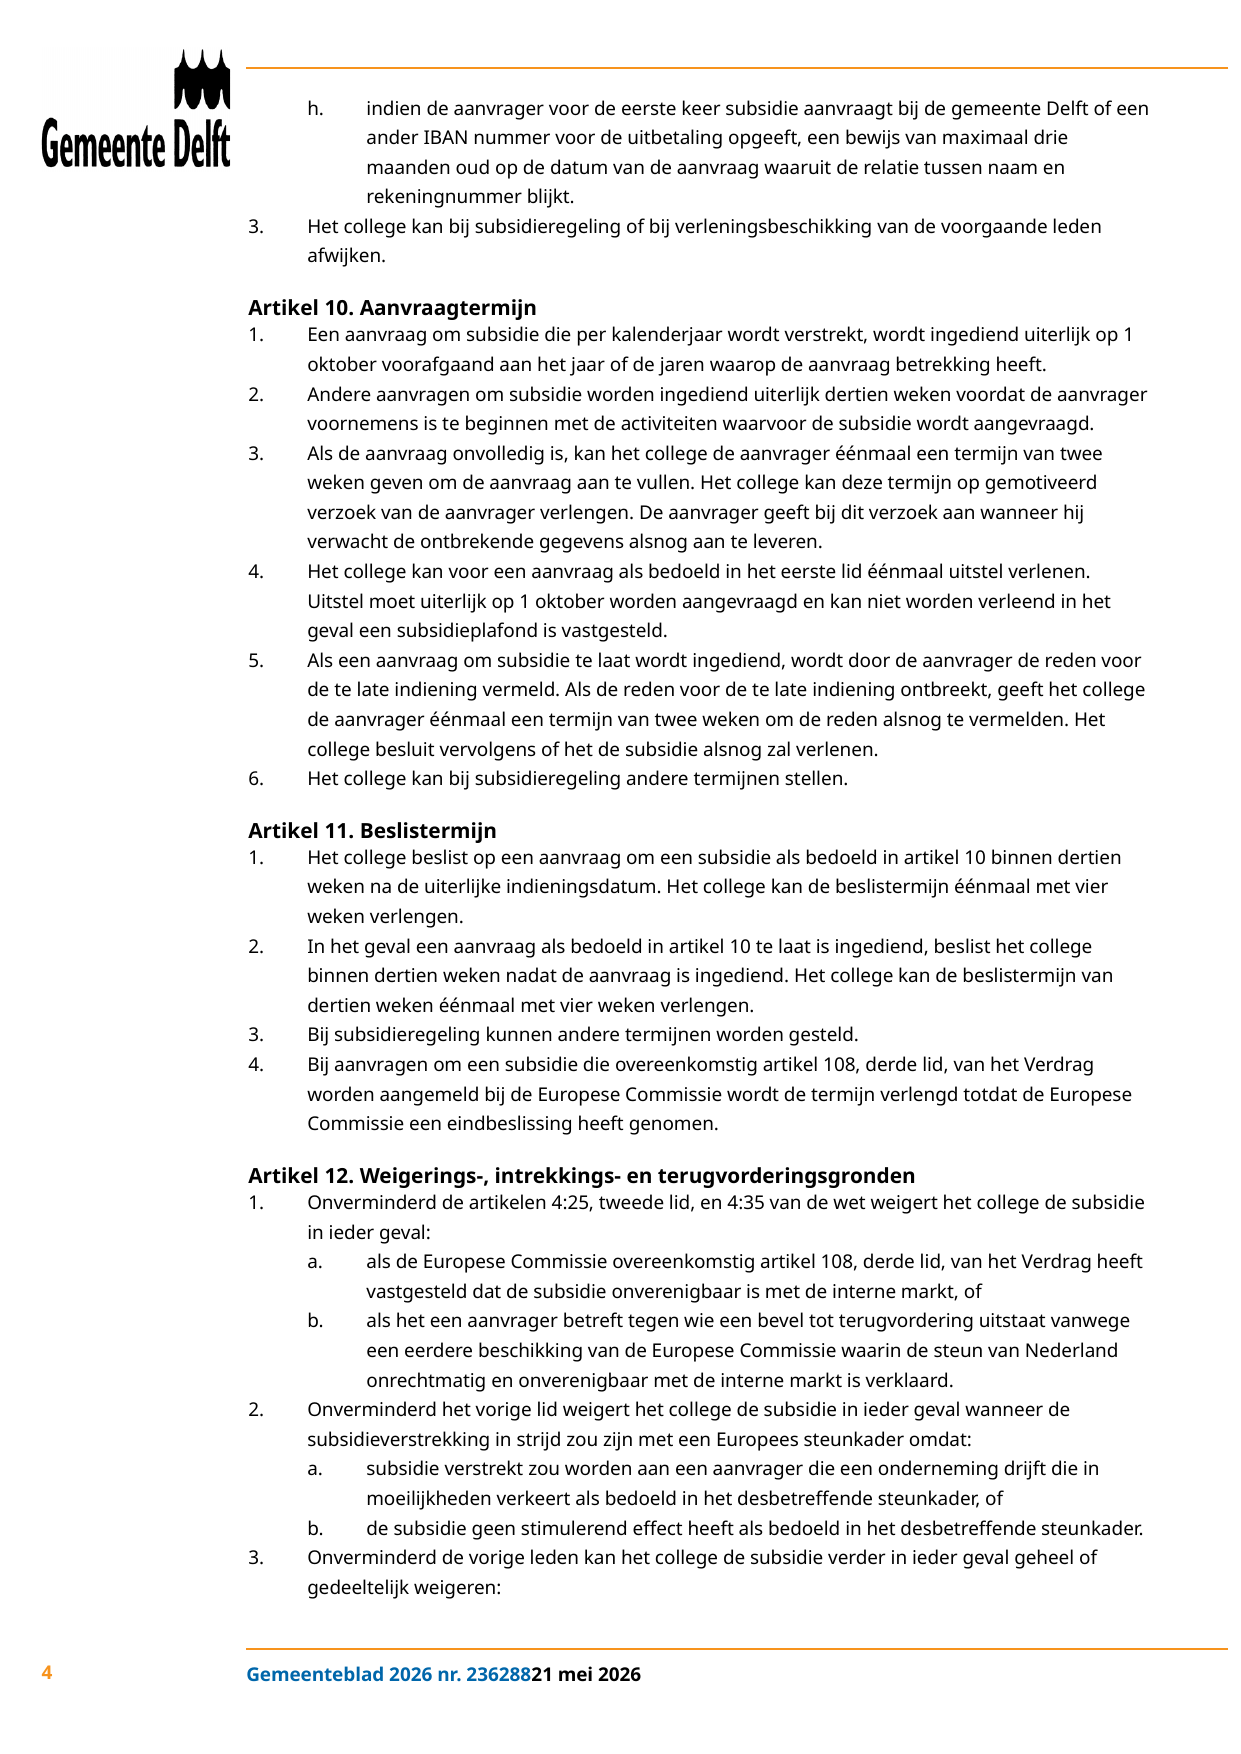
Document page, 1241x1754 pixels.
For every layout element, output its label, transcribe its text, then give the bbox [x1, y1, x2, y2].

picture [41, 47, 231, 172]
text Artikel 10. Aanvraagtermijn [248, 293, 1152, 322]
list de subsidie geen stimulerend effect heeft als bedoeld in het desbetreffende steunkader. [307, 1515, 1152, 1540]
list Als een aanvraag om subsidie te laat wordt ingediend, wordt door de aanvrager de reden voor de te late indiening vermeld. Als de reden voor de te late indiening ontbreekt, geeft het college de aanvrager éénmaal een termijn van twee weken om de reden alsnog te vermelden. Het college besluit vervolgens of het de subsidie alsnog zal verlenen. [248, 647, 1152, 761]
list Bij aanvragen om een subsidie die overeenkomstig artikel 108, derde lid, van het Verdrag worden aangemeld bij de Europese Commissie wordt de termijn verlengd totdat de Europese Commissie een eindbeslissing heeft genomen. [248, 1051, 1152, 1136]
list Als de aanvraag onvolledig is, kan het college de aanvrager éénmaal een termijn van twee weken geven om de aanvraag aan te vullen. Het college kan deze termijn op gemotiveerd verzoek van de aanvrager verlengen. De aanvrager geeft bij dit verzoek aan wanneer hij verwacht de ontbrekende gegevens alsnog aan te leveren. [248, 440, 1152, 554]
list Het college kan voor een aanvraag als bedoeld in het eerste lid éénmaal uitstel verlenen. Uitstel moet uiterlijk op 1 oktober worden aangevraagd en kan niet worden verleend in het geval een subsidieplafond is vastgesteld. [248, 558, 1152, 643]
list Onverminderd de artikelen 4:25, tweede lid, en 4:35 van de wet weigert het college de subsidie in ieder geval: [248, 1189, 1152, 1244]
list Een aanvraag om subsidie die per kalenderjaar wordt verstrekt, wordt ingediend uiterlijk op 1 oktober voorafgaand aan het jaar of de jaren waarop de aanvraag betrekking heeft. [248, 322, 1152, 377]
text Artikel 11. Beslistermijn [248, 816, 1152, 844]
list indien de aanvrager voor de eerste keer subsidie aanvraagt bij de gemeente Delft of een ander IBAN nummer voor de uitbetaling opgeeft, een bewijs van maximaal drie maanden oud op de datum van de aanvraag waaruit de relatie tussen naam en rekeningnummer blijkt. [307, 95, 1152, 209]
list Andere aanvragen om subsidie worden ingediend uiterlijk dertien weken voordat de aanvrager voornemens is te beginnen met de activiteiten waarvoor de subsidie wordt aangevraagd. [248, 381, 1152, 436]
list In het geval een aanvraag als bedoeld in artikel 10 te laat is ingediend, beslist het college binnen dertien weken nadat de aanvraag is ingediend. Het college kan de beslistermijn van dertien weken éénmaal met vier weken verlengen. [248, 933, 1152, 1018]
list als de Europese Commissie overeenkomstig artikel 108, derde lid, van het Verdrag heeft vastgesteld dat de subsidie onverenigbaar is met de interne markt, of [307, 1248, 1152, 1304]
list Onverminderd de vorige leden kan het college de subsidie verder in ieder geval geheel of gedeeltelijk weigeren: [248, 1544, 1152, 1599]
list Het college kan bij subsidieregeling of bij verleningsbeschikking van de voorgaande leden afwijken. [248, 213, 1152, 268]
list Het college kan bij subsidieregeling andere termijnen stellen. [248, 765, 1152, 791]
list Het college beslist op een aanvraag om een subsidie als bedoeld in artikel 10 binnen dertien weken na de uiterlijke indieningsdatum. Het college kan de beslistermijn éénmaal met vier weken verlengen. [248, 844, 1152, 929]
list Onverminderd het vorige lid weigert het college de subsidie in ieder geval wanneer de subsidieverstrekking in strijd zou zijn met een Europees steunkader omdat: [248, 1396, 1152, 1452]
text Artikel 12. Weigerings-, intrekkings- en terugvorderingsgronden [248, 1161, 1152, 1189]
list Bij subsidieregeling kunnen andere termijnen worden gesteld. [248, 1022, 1152, 1047]
list subsidie verstrekt zou worden aan een aanvrager die een onderneming drijft die in moeilijkheden verkeert als bedoeld in het desbetreffende steunkader, of [307, 1456, 1152, 1511]
list als het een aanvrager betreft tegen wie een bevel tot terugvordering uitstaat vanwege een eerdere beschikking van de Europese Commissie waarin de steun van Nederland onrechtmatig en onverenigbaar met de interne markt is verklaard. [307, 1308, 1152, 1392]
